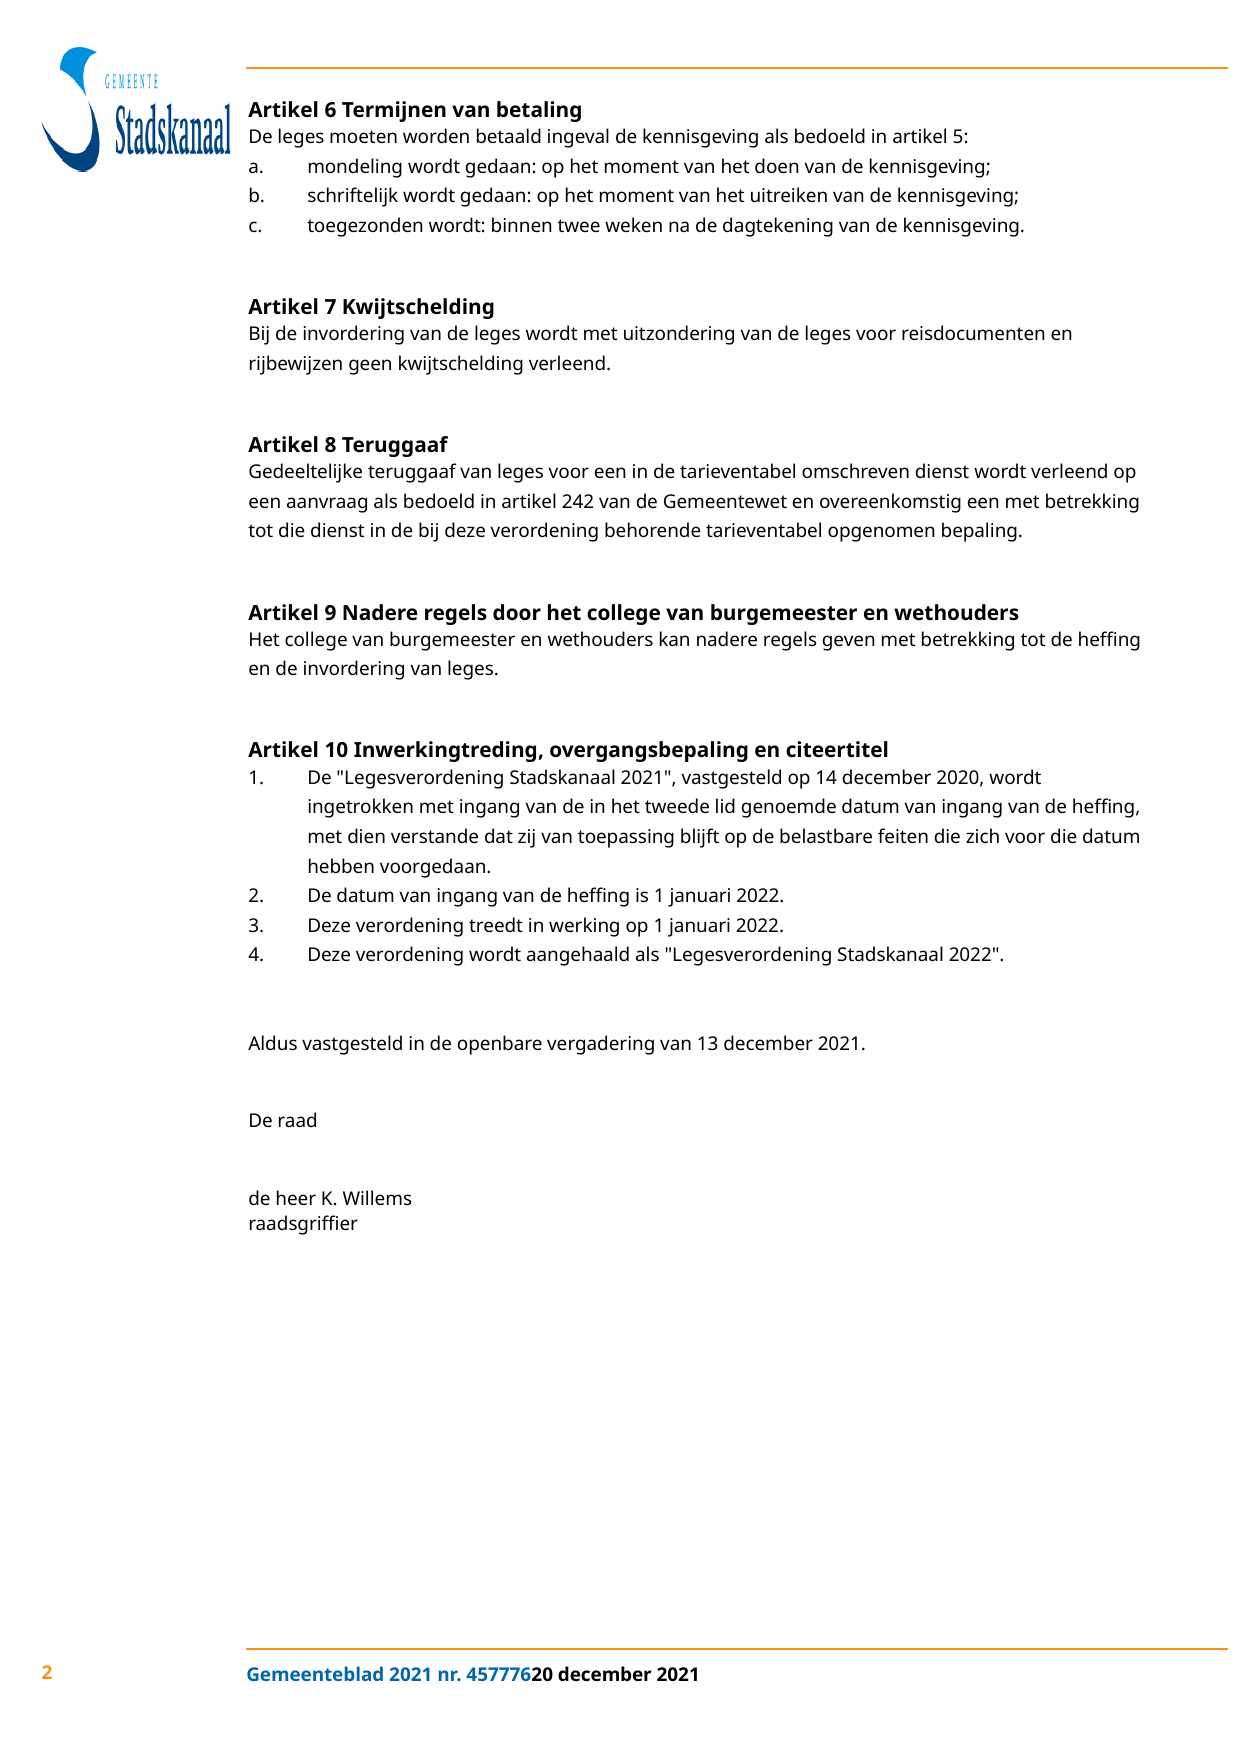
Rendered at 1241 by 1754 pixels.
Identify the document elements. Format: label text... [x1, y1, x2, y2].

text Artikel 9 Nadere regels door het college van burgemeester en wethouders [248, 598, 1152, 626]
list De "Legesverordening Stadskanaal 2021", vastgesteld op 14 december 2020, wordt ingetrokken met ingang van de in het tweede lid genoemde datum van ingang van de heffing, met dien verstande dat zij van toepassing blijft op de belastbare feiten die zich voor die datum hebben voorgedaan. [248, 764, 1152, 878]
list Deze verordening wordt aangehaald als "Legesverordening Stadskanaal 2022". [248, 942, 1152, 967]
text Artikel 8 Teruggaaf [248, 430, 1152, 458]
list Deze verordening treedt in werking op 1 januari 2022. [248, 912, 1152, 938]
text De leges moeten worden betaald ingeval de kennisgeving als bedoeld in artikel 5: [248, 123, 1152, 149]
list schriftelijk wordt gedaan: op het moment van het uitreiken van de kennisgeving; [248, 182, 1152, 208]
text Bij de invordering van de leges wordt met uitzondering van de leges voor reisdocumenten en rijbewijzen geen kwijtschelding verleend. [248, 320, 1152, 376]
text raadsgriffier [248, 1210, 1152, 1236]
text Artikel 7 Kwijtschelding [248, 292, 1152, 320]
list mondeling wordt gedaan: op het moment van het doen van de kennisgeving; [248, 153, 1152, 178]
text Gedeeltelijke teruggaaf van leges voor een in de tarieventabel omschreven dienst wordt verleend op een aanvraag als bedoeld in artikel 242 van de Gemeentewet en overeenkomstig een met betrekking tot die dienst in de bij deze verordening behorende tarieventabel opgenomen bepaling. [248, 458, 1152, 543]
picture [41, 47, 231, 172]
text Het college van burgemeester en wethouders kan nadere regels geven met betrekking tot de heffing en de invordering van leges. [248, 626, 1152, 681]
text de heer K. Willems [248, 1185, 1152, 1210]
text De raad [248, 1107, 1152, 1133]
text Artikel 10 Inwerkingtreding, overgangsbepaling en citeertitel [248, 736, 1152, 764]
text Artikel 6 Termijnen van betaling [248, 95, 1152, 123]
text Aldus vastgesteld in de openbare vergadering van 13 december 2021. [248, 1030, 1152, 1056]
list De datum van ingang van de heffing is 1 januari 2022. [248, 882, 1152, 908]
list toegezonden wordt: binnen twee weken na de dagtekening van de kennisgeving. [248, 212, 1152, 238]
